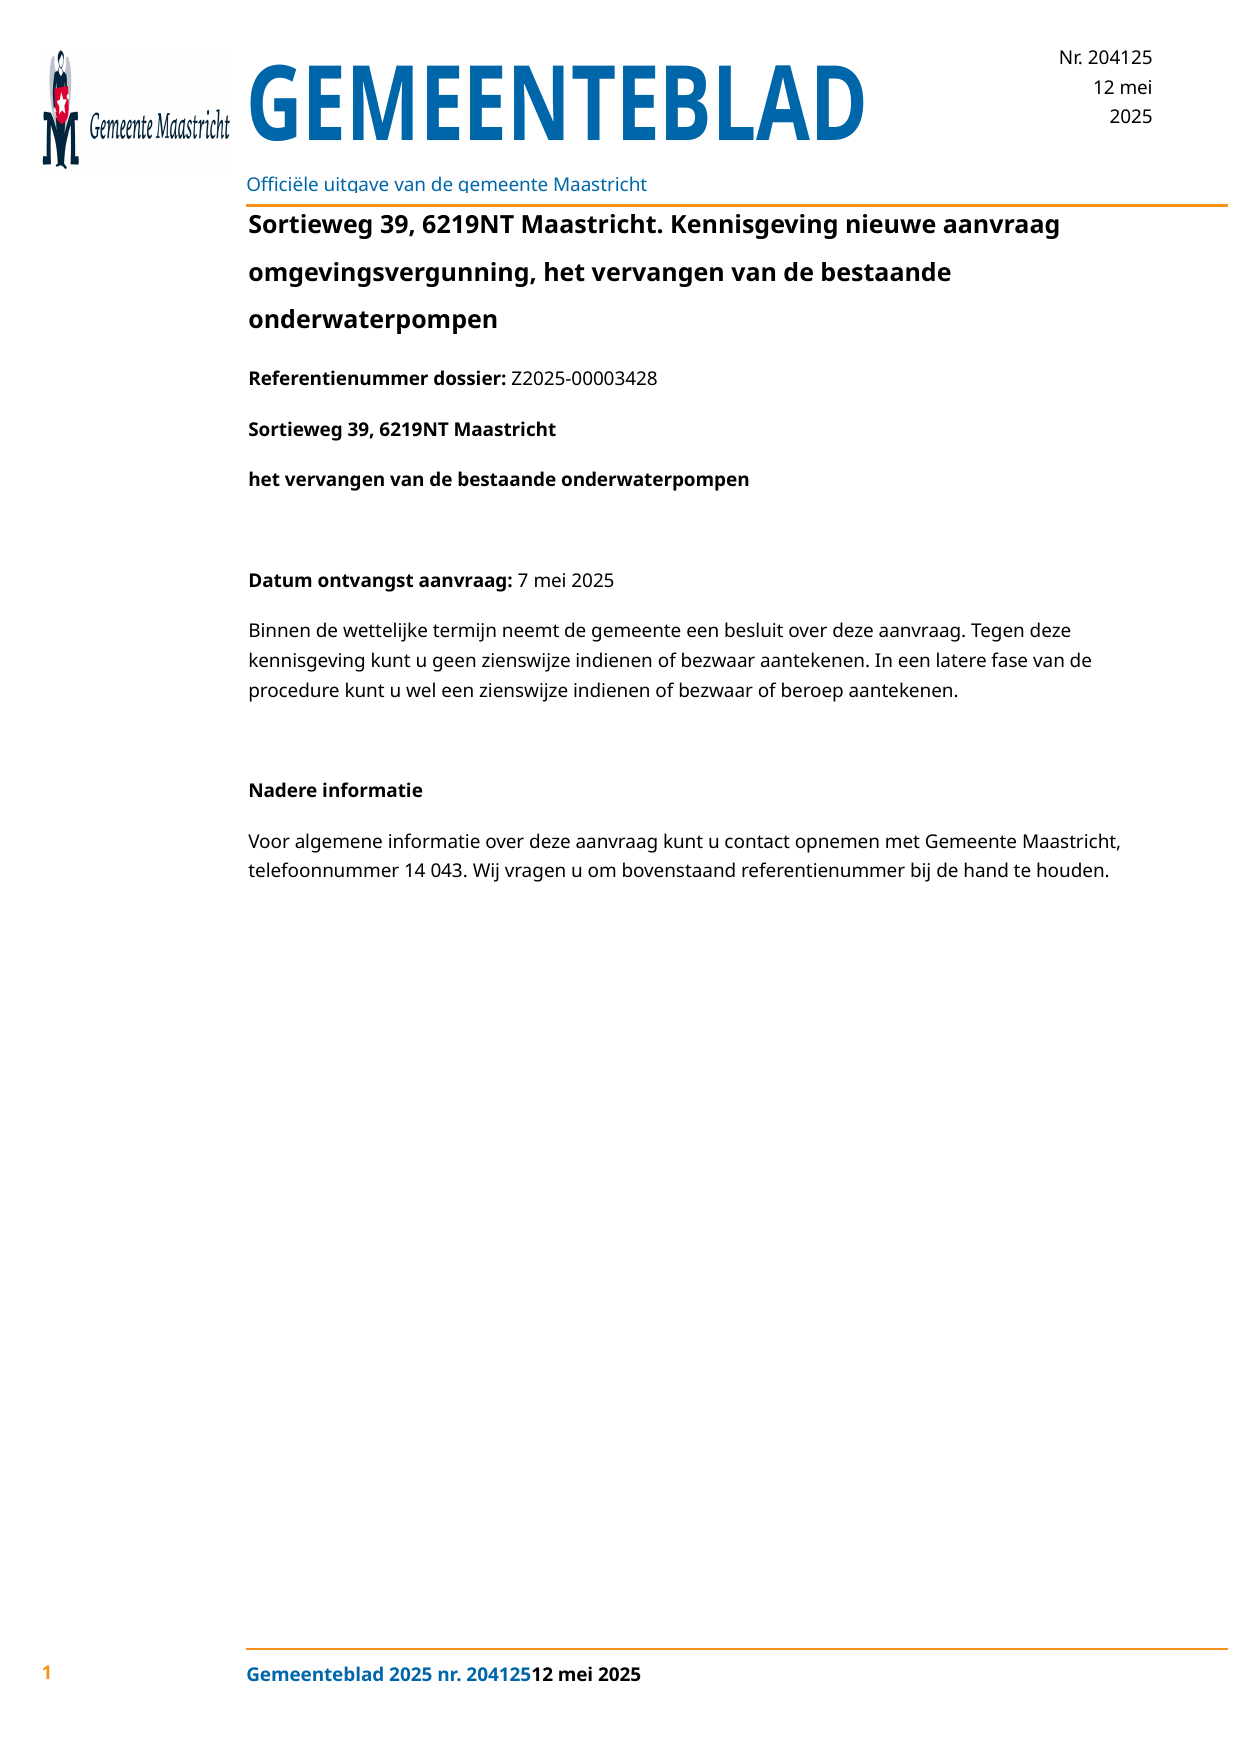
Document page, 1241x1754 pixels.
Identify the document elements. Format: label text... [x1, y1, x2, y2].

text Binnen de wettelijke termijn neemt de gemeente een besluit over deze aanvraag. Tegen deze kennisgeving kunt u geen zienswijze indienen of bezwaar aantekenen. In een latere fase van de procedure kunt u wel een zienswijze indienen of bezwaar of beroep aantekenen. [248, 618, 1152, 702]
picture [41, 47, 231, 172]
text Sortieweg 39, 6219NT Maastricht [248, 416, 1152, 442]
text Referentienummer dossier: Z2025-00003428 [248, 366, 1152, 391]
text het vervangen van de bestaande onderwaterpompen [248, 466, 1152, 492]
text Nadere informatie [248, 778, 1152, 803]
text Voor algemene informatie over deze aanvraag kunt u contact opnemen met Gemeente Maastricht, telefoonnummer 14 043. Wij vragen u om bovenstaand referentienummer bij de hand te houden. [248, 828, 1152, 883]
text Datum ontvangst aanvraag: 7 mei 2025 [248, 567, 1152, 593]
text Sortieweg 39, 6219NT Maastricht. Kennisgeving nieuwe aanvraag omgevingsvergunning, het vervangen van de bestaande onderwaterpompen [248, 207, 1152, 336]
